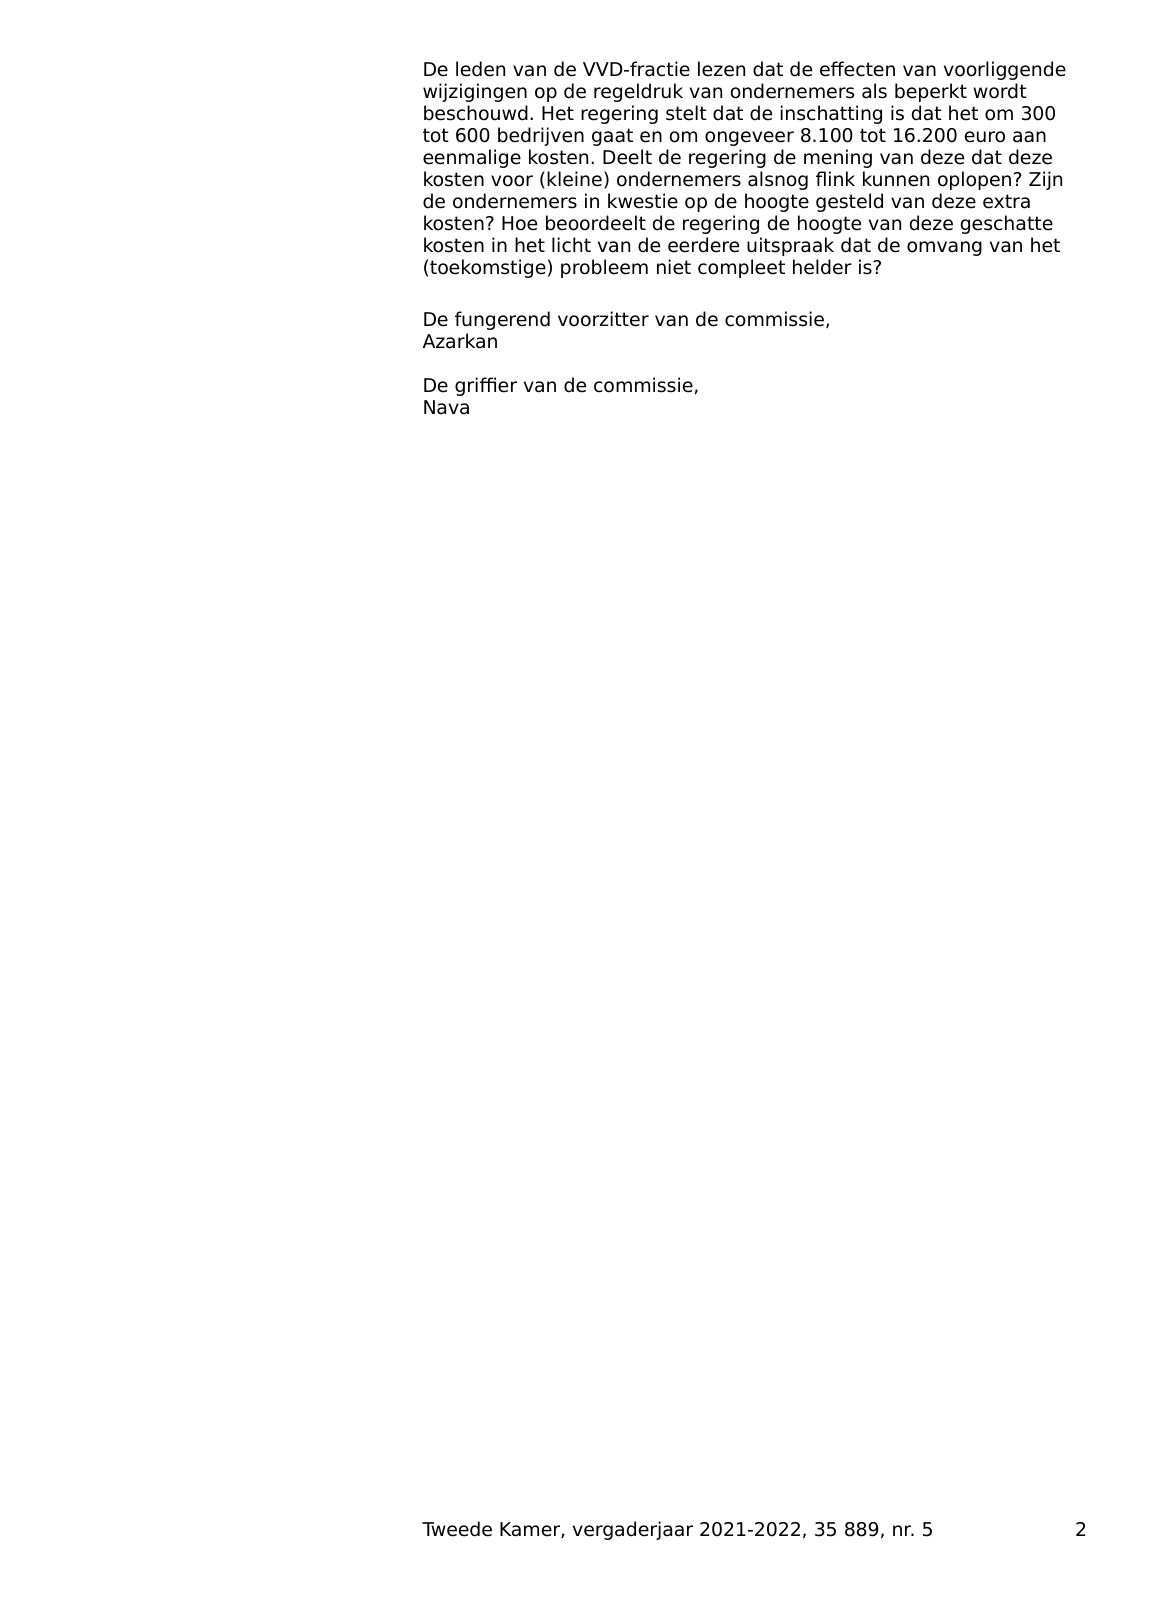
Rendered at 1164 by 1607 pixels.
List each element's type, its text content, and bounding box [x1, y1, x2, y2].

text De leden van de VVD-fractie lezen dat de effecten van voorliggende wijzigingen op de regeldruk van ondernemers als beperkt wordt beschouwd. Het regering stelt dat de inschatting is dat het om 300 tot 600 bedrijven gaat en om ongeveer 8.100 tot 16.200 euro aan eenmalige kosten. Deelt de regering de mening van deze dat deze kosten voor (kleine) ondernemers alsnog flink kunnen oplopen? Zijn de ondernemers in kwestie op de hoogte gesteld van deze extra kosten? Hoe beoordeelt de regering de hoogte van deze geschatte kosten in het licht van de eerdere uitspraak dat de omvang van het (toekomstige) probleem niet compleet helder is? [422, 59, 1087, 279]
text De griffier van de commissie, Nava [422, 375, 1087, 419]
text De fungerend voorzitter van de commissie, Azarkan [422, 309, 1087, 353]
